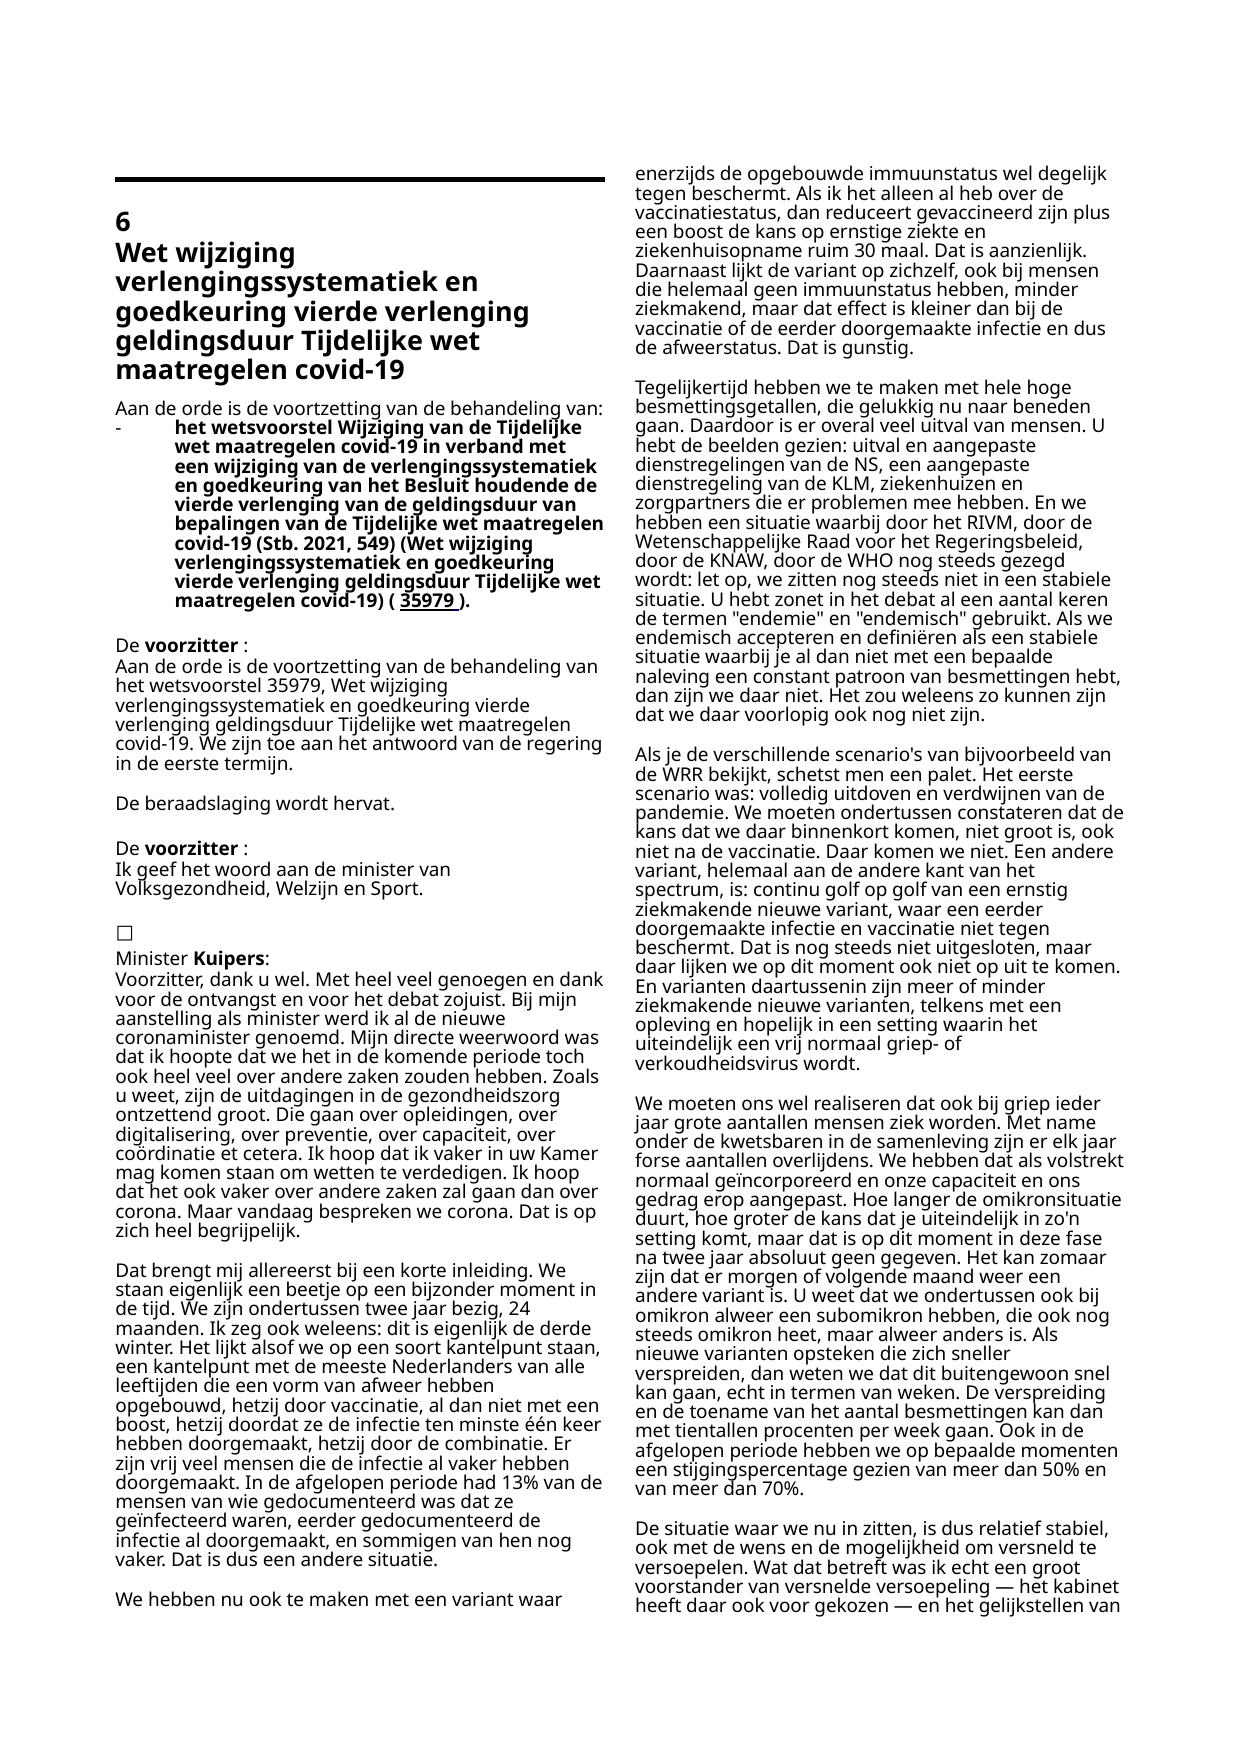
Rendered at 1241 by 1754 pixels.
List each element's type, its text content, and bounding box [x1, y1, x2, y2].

text Aan de orde is de voortzetting van de behandeling van het wetsvoorstel 35979, Wet wijziging verlengingssystematiek en goedkeuring vierde verlenging geldingsduur Tijdelijke wet maatregelen covid-19. We zijn toe aan het antwoord van de regering in de eerste termijn. [115, 658, 605, 774]
text Tegelijkertijd hebben we te maken met hele hoge besmettingsgetallen, die gelukkig nu naar beneden gaan. Daardoor is er overal veel uitval van mensen. U hebt de beelden gezien: uitval en aangepaste dienstregelingen van de NS, een aangepaste dienstregeling van de KLM, ziekenhuizen en zorgpartners die er problemen mee hebben. En we hebben een situatie waarbij door het RIVM, door de Wetenschappelijke Raad voor het Regeringsbeleid, door de KNAW, door de WHO nog steeds gezegd wordt: let op, we zitten nog steeds niet in een stabiele situatie. U hebt zonet in het debat al een aantal keren de termen "endemie" en "endemisch" gebruikt. Als we endemisch accepteren en definiëren als een stabiele situatie waarbij je al dan niet met een bepaalde naleving een constant patroon van besmettingen hebt, dan zijn we daar niet. Het zou weleens zo kunnen zijn dat we daar voorlopig ook nog niet zijn. [635, 379, 1125, 726]
text Minister Kuipers: [115, 946, 605, 971]
text De beraadslaging wordt hervat. [115, 795, 605, 814]
list het wetsvoorstel Wijziging van de Tijdelijke wet maatregelen covid-19 in verband met een wijziging van de verlengingssystematiek en goedkeuring van het Besluit houdende de vierde verlenging van de geldingsduur van bepalingen van de Tijdelijke wet maatregelen covid-19 (Stb. 2021, 549) (Wet wijziging verlengingssystematiek en goedkeuring vierde verlenging geldingsduur Tijdelijke wet maatregelen covid-19) ( 35979 ). [115, 419, 605, 612]
text Dat brengt mij allereerst bij een korte inleiding. We staan eigenlijk een beetje op een bijzonder moment in de tijd. We zijn ondertussen twee jaar bezig, 24 maanden. Ik zeg ook weleens: dit is eigenlijk de derde winter. Het lijkt alsof we op een soort kantelpunt staan, een kantelpunt met de meeste Nederlanders van alle leeftijden die een vorm van afweer hebben opgebouwd, hetzij door vaccinatie, al dan niet met een boost, hetzij doordat ze de infectie ten minste één keer hebben doorgemaakt, hetzij door de combinatie. Er zijn vrij veel mensen die de infectie al vaker hebben doorgemaakt. In de afgelopen periode had 13% van de mensen van wie gedocumenteerd was dat ze geïnfecteerd waren, eerder gedocumenteerd de infectie al doorgemaakt, en sommigen van hen nog vaker. Dat is dus een andere situatie. [115, 1262, 605, 1570]
text enerzijds de opgebouwde immuunstatus wel degelijk tegen beschermt. Als ik het alleen al heb over de vaccinatiestatus, dan reduceert gevaccineerd zijn plus een boost de kans op ernstige ziekte en ziekenhuisopname ruim 30 maal. Dat is aanzienlijk. Daarnaast lijkt de variant op zichzelf, ook bij mensen die helemaal geen immuunstatus hebben, minder ziekmakend, maar dat effect is kleiner dan bij de vaccinatie of de eerder doorgemaakte infectie en dus de afweerstatus. Dat is gunstig. [635, 165, 1125, 358]
text De voorzitter : [115, 632, 605, 658]
text De situatie waar we nu in zitten, is dus relatief stabiel, ook met de wens en de mogelijkheid om versneld te versoepelen. Wat dat betreft was ik echt een groot voorstander van versnelde versoepeling — het kabinet heeft daar ook voor gekozen — en het gelijkstellen van [635, 1520, 1125, 1616]
text De voorzitter : [115, 835, 605, 861]
text Aan de orde is de voortzetting van de behandeling van: [115, 400, 605, 419]
text Wet wijziging verlengingssystematiek en goedkeuring vierde verlenging geldingsduur Tijdelijke wet maatregelen covid-19 [115, 239, 605, 400]
text Ik geef het woord aan de minister van Volksgezondheid, Welzijn en Sport. [115, 861, 605, 899]
text Voorzitter, dank u wel. Met heel veel genoegen en dank voor de ontvangst en voor het debat zojuist. Bij mijn aanstelling als minister werd ik al de nieuwe coronaminister genoemd. Mijn directe weerwoord was dat ik hoopte dat we het in de komende periode toch ook heel veel over andere zaken zouden hebben. Zoals u weet, zijn de uitdagingen in de gezondheidszorg ontzettend groot. Die gaan over opleidingen, over digitalisering, over preventie, over capaciteit, over coördinatie et cetera. Ik hoop dat ik vaker in uw Kamer mag komen staan om wetten te verdedigen. Ik hoop dat het ook vaker over andere zaken zal gaan dan over corona. Maar vandaag bespreken we corona. Dat is op zich heel begrijpelijk. [115, 971, 605, 1241]
text Als je de verschillende scenario's van bijvoorbeeld van de WRR bekijkt, schetst men een palet. Het eerste scenario was: volledig uitdoven en verdwijnen van de pandemie. We moeten ondertussen constateren dat de kans dat we daar binnenkort komen, niet groot is, ook niet na de vaccinatie. Daar komen we niet. Een andere variant, helemaal aan de andere kant van het spectrum, is: continu golf op golf van een ernstig ziekmakende nieuwe variant, waar een eerder doorgemaakte infectie en vaccinatie niet tegen beschermt. Dat is nog steeds niet uitgesloten, maar daar lijken we op dit moment ook niet op uit te komen. En varianten daartussenin zijn meer of minder ziekmakende nieuwe varianten, telkens met een opleving en hopelijk in een setting waarin het uiteindelijk een vrij normaal griep- of verkoudheidsvirus wordt. [635, 746, 1125, 1074]
text 6 [115, 203, 605, 239]
text We hebben nu ook te maken met een variant waar [115, 1591, 605, 1610]
text We moeten ons wel realiseren dat ook bij griep ieder jaar grote aantallen mensen ziek worden. Met name onder de kwetsbaren in de samenleving zijn er elk jaar forse aantallen overlijdens. We hebben dat als volstrekt normaal geïncorporeerd en onze capaciteit en ons gedrag erop aangepast. Hoe langer de omikronsituatie duurt, hoe groter de kans dat je uiteindelijk in zo'n setting komt, maar dat is op dit moment in deze fase na twee jaar absoluut geen gegeven. Het kan zomaar zijn dat er morgen of volgende maand weer een andere variant is. U weet dat we ondertussen ook bij omikron alweer een subomikron hebben, die ook nog steeds omikron heet, maar alweer anders is. Als nieuwe varianten opsteken die zich sneller verspreiden, dan weten we dat dit buitengewoon snel kan gaan, echt in termen van weken. De verspreiding en de toename van het aantal besmettingen kan dan met tientallen procenten per week gaan. Ook in de afgelopen periode hebben we op bepaalde momenten een stijgingspercentage gezien van meer dan 50% en van meer dan 70%. [635, 1095, 1125, 1499]
text ⬜ [115, 920, 605, 946]
